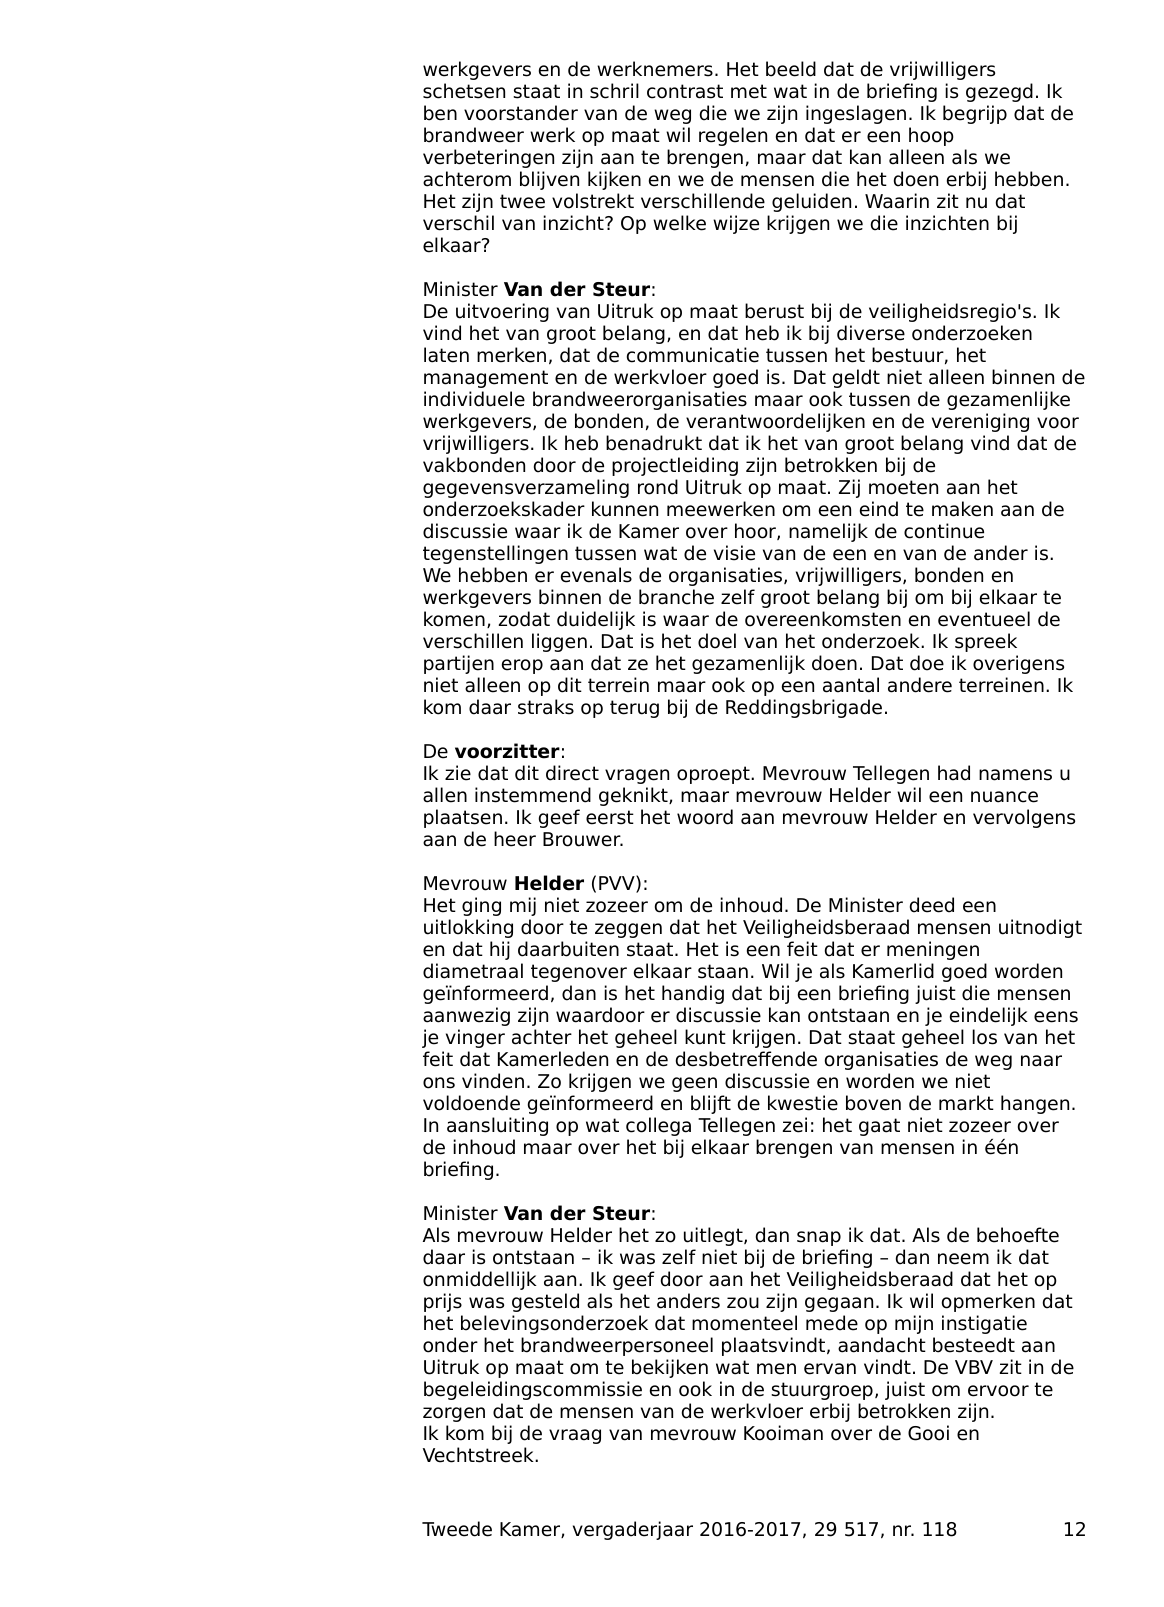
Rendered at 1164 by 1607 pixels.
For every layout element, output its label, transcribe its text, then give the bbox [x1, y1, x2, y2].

text Ik zie dat dit direct vragen oproept. Mevrouw Tellegen had namens u allen instemmend geknikt, maar mevrouw Helder wil een nuance plaatsen. Ik geef eerst het woord aan mevrouw Helder en vervolgens aan de heer Brouwer. [422, 763, 1087, 851]
text Als mevrouw Helder het zo uitlegt, dan snap ik dat. Als de behoefte daar is ontstaan – ik was zelf niet bij de briefing – dan neem ik dat onmiddellijk aan. Ik geef door aan het Veiligheidsberaad dat het op prijs was gesteld als het anders zou zijn gegaan. Ik wil opmerken dat het belevingsonderzoek dat momenteel mede op mijn instigatie onder het brandweerpersoneel plaatsvindt, aandacht besteedt aan Uitruk op maat om te bekijken wat men ervan vindt. De VBV zit in de begeleidingscommissie en ook in de stuurgroep, juist om ervoor te zorgen dat de mensen van de werkvloer erbij betrokken zijn. [422, 1225, 1087, 1423]
text De uitvoering van Uitruk op maat berust bij de veiligheidsregio's. Ik vind het van groot belang, en dat heb ik bij diverse onderzoeken laten merken, dat de communicatie tussen het bestuur, het management en de werkvloer goed is. Dat geldt niet alleen binnen de individuele brandweerorganisaties maar ook tussen de gezamenlijke werkgevers, de bonden, de verantwoordelijken en de vereniging voor vrijwilligers. Ik heb benadrukt dat ik het van groot belang vind dat de vakbonden door de projectleiding zijn betrokken bij de gegevensverzameling rond Uitruk op maat. Zij moeten aan het onderzoekskader kunnen meewerken om een eind te maken aan de discussie waar ik de Kamer over hoor, namelijk de continue tegenstellingen tussen wat de visie van de een en van de ander is. We hebben er evenals de organisaties, vrijwilligers, bonden en werkgevers binnen de branche zelf groot belang bij om bij elkaar te komen, zodat duidelijk is waar de overeenkomsten en eventueel de verschillen liggen. Dat is het doel van het onderzoek. Ik spreek partijen erop aan dat ze het gezamenlijk doen. Dat doe ik overigens niet alleen op dit terrein maar ook op een aantal andere terreinen. Ik kom daar straks op terug bij de Reddingsbrigade. [422, 301, 1087, 719]
text Minister Van der Steur: [422, 279, 1087, 301]
text Ik kom bij de vraag van mevrouw Kooiman over de Gooi en Vechtstreek. [422, 1423, 1087, 1467]
text Minister Van der Steur: [422, 1203, 1087, 1225]
text Het ging mij niet zozeer om de inhoud. De Minister deed een uitlokking door te zeggen dat het Veiligheidsberaad mensen uitnodigt en dat hij daarbuiten staat. Het is een feit dat er meningen diametraal tegenover elkaar staan. Wil je als Kamerlid goed worden geïnformeerd, dan is het handig dat bij een briefing juist die mensen aanwezig zijn waardoor er discussie kan ontstaan en je eindelijk eens je vinger achter het geheel kunt krijgen. Dat staat geheel los van het feit dat Kamerleden en de desbetreffende organisaties de weg naar ons vinden. Zo krijgen we geen discussie en worden we niet voldoende geïnformeerd en blijft de kwestie boven de markt hangen. In aansluiting op wat collega Tellegen zei: het gaat niet zozeer over de inhoud maar over het bij elkaar brengen van mensen in één briefing. [422, 895, 1087, 1181]
text De voorzitter: [422, 741, 1087, 763]
text Mevrouw Helder (PVV): [422, 873, 1087, 895]
text werkgevers en de werknemers. Het beeld dat de vrijwilligers schetsen staat in schril contrast met wat in de briefing is gezegd. Ik ben voorstander van de weg die we zijn ingeslagen. Ik begrijp dat de brandweer werk op maat wil regelen en dat er een hoop verbeteringen zijn aan te brengen, maar dat kan alleen als we achterom blijven kijken en we de mensen die het doen erbij hebben. Het zijn twee volstrekt verschillende geluiden. Waarin zit nu dat verschil van inzicht? Op welke wijze krijgen we die inzichten bij elkaar? [422, 59, 1087, 257]
